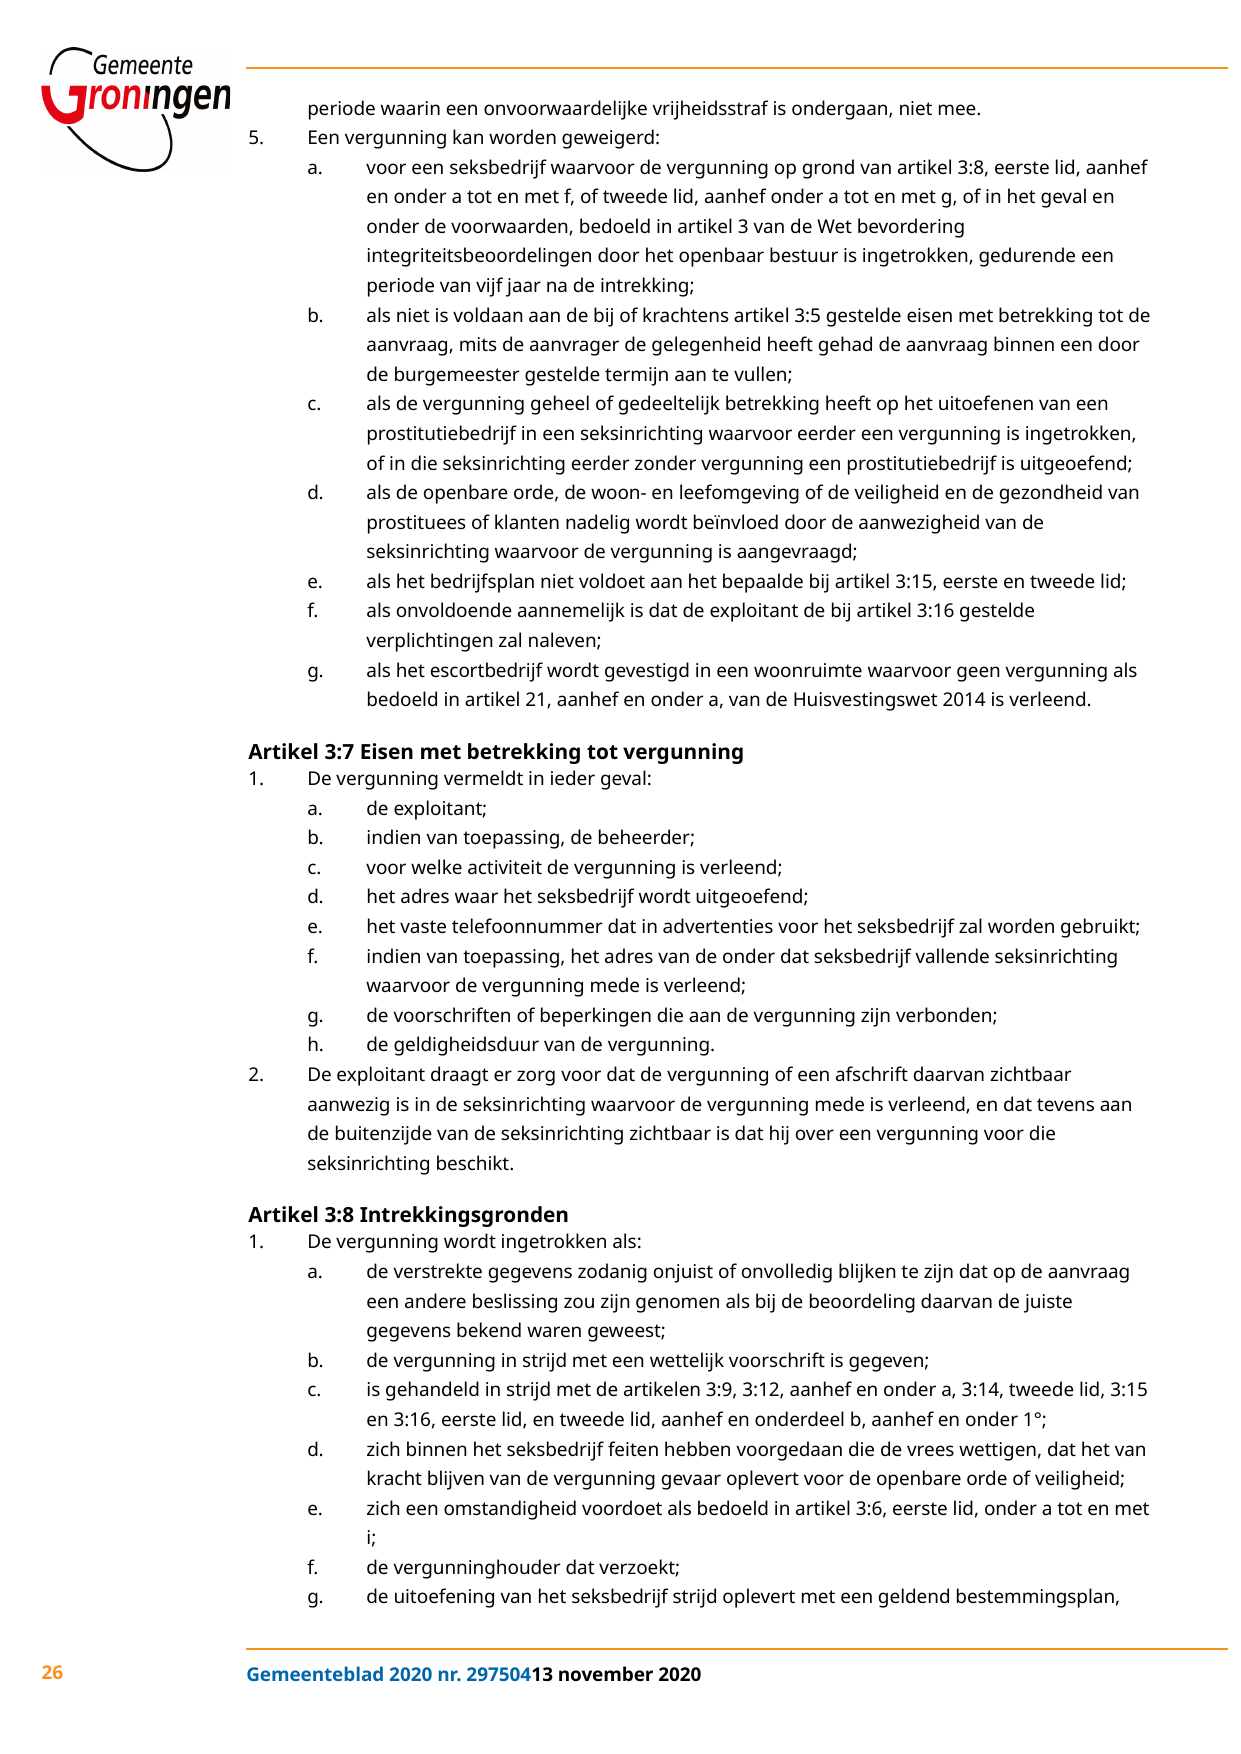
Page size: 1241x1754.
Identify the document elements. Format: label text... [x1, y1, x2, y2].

list Een vergunning kan worden geweigerd: [248, 124, 1152, 150]
list als de vergunning geheel of gedeeltelijk betrekking heeft op het uitoefenen van een prostitutiebedrijf in een seksinrichting waarvoor eerder een vergunning is ingetrokken, of in die seksinrichting eerder zonder vergunning een prostitutiebedrijf is uitgeoefend; [307, 391, 1152, 476]
list de vergunninghouder dat verzoekt; [307, 1554, 1152, 1580]
list De vergunning wordt ingetrokken als: [248, 1229, 1152, 1254]
list voor een seksbedrijf waarvoor de vergunning op grond van artikel 3:8, eerste lid, aanhef en onder a tot en met f, of tweede lid, aanhef onder a tot en met g, of in het geval en onder de voorwaarden, bedoeld in artikel 3 van de Wet bevordering integriteitsbeoordelingen door het openbaar bestuur is ingetrokken, gedurende een periode van vijf jaar na de intrekking; [307, 154, 1152, 298]
list het vaste telefoonnummer dat in advertenties voor het seksbedrijf zal worden gebruikt; [307, 913, 1152, 939]
list zich een omstandigheid voordoet als bedoeld in artikel 3:6, eerste lid, onder a tot en met i; [307, 1495, 1152, 1550]
list als het escortbedrijf wordt gevestigd in een woonruimte waarvoor geen vergunning als bedoeld in artikel 21, aanhef en onder a, van de Huisvestingswet 2014 is verleend. [307, 657, 1152, 712]
list als het bedrijfsplan niet voldoet aan het bepaalde bij artikel 3:15, eerste en tweede lid; [307, 568, 1152, 594]
list als onvoldoende aannemelijk is dat de exploitant de bij artikel 3:16 gestelde verplichtingen zal naleven; [307, 598, 1152, 653]
list indien van toepassing, het adres van de onder dat seksbedrijf vallende seksinrichting waarvoor de vergunning mede is verleend; [307, 943, 1152, 998]
text Artikel 3:7 Eisen met betrekking tot vergunning [248, 737, 1152, 765]
picture [41, 47, 231, 172]
list periode waarin een onvoorwaardelijke vrijheidsstraf is ondergaan, niet mee. [248, 95, 1152, 121]
list zich binnen het seksbedrijf feiten hebben voorgedaan die de vrees wettigen, dat het van kracht blijven van de vergunning gevaar oplevert voor de openbare orde of veiligheid; [307, 1436, 1152, 1491]
list is gehandeld in strijd met de artikelen 3:9, 3:12, aanhef en onder a, 3:14, tweede lid, 3:15 en 3:16, eerste lid, en tweede lid, aanhef en onderdeel b, aanhef en onder 1°; [307, 1377, 1152, 1432]
list voor welke activiteit de vergunning is verleend; [307, 854, 1152, 880]
list als niet is voldaan aan de bij of krachtens artikel 3:5 gestelde eisen met betrekking tot de aanvraag, mits de aanvrager de gelegenheid heeft gehad de aanvraag binnen een door de burgemeester gestelde termijn aan te vullen; [307, 302, 1152, 387]
list De vergunning vermeldt in ieder geval: [248, 765, 1152, 791]
list als de openbare orde, de woon- en leefomgeving of de veiligheid en de gezondheid van prostituees of klanten nadelig wordt beïnvloed door de aanwezigheid van de seksinrichting waarvoor de vergunning is aangevraagd; [307, 479, 1152, 564]
list de vergunning in strijd met een wettelijk voorschrift is gegeven; [307, 1347, 1152, 1373]
list de exploitant; [307, 795, 1152, 821]
list het adres waar het seksbedrijf wordt uitgeoefend; [307, 884, 1152, 909]
list indien van toepassing, de beheerder; [307, 824, 1152, 850]
list de uitoefening van het seksbedrijf strijd oplevert met een geldend bestemmingsplan, [307, 1584, 1152, 1609]
list De exploitant draagt er zorg voor dat de vergunning of een afschrift daarvan zichtbaar aanwezig is in de seksinrichting waarvoor de vergunning mede is verleend, en dat tevens aan de buitenzijde van de seksinrichting zichtbaar is dat hij over een vergunning voor die seksinrichting beschikt. [248, 1061, 1152, 1176]
list de geldigheidsduur van de vergunning. [307, 1032, 1152, 1057]
list de verstrekte gegevens zodanig onjuist of onvolledig blijken te zijn dat op de aanvraag een andere beslissing zou zijn genomen als bij de beoordeling daarvan de juiste gegevens bekend waren geweest; [307, 1258, 1152, 1343]
list de voorschriften of beperkingen die aan de vergunning zijn verbonden; [307, 1002, 1152, 1028]
text Artikel 3:8 Intrekkingsgronden [248, 1200, 1152, 1229]
